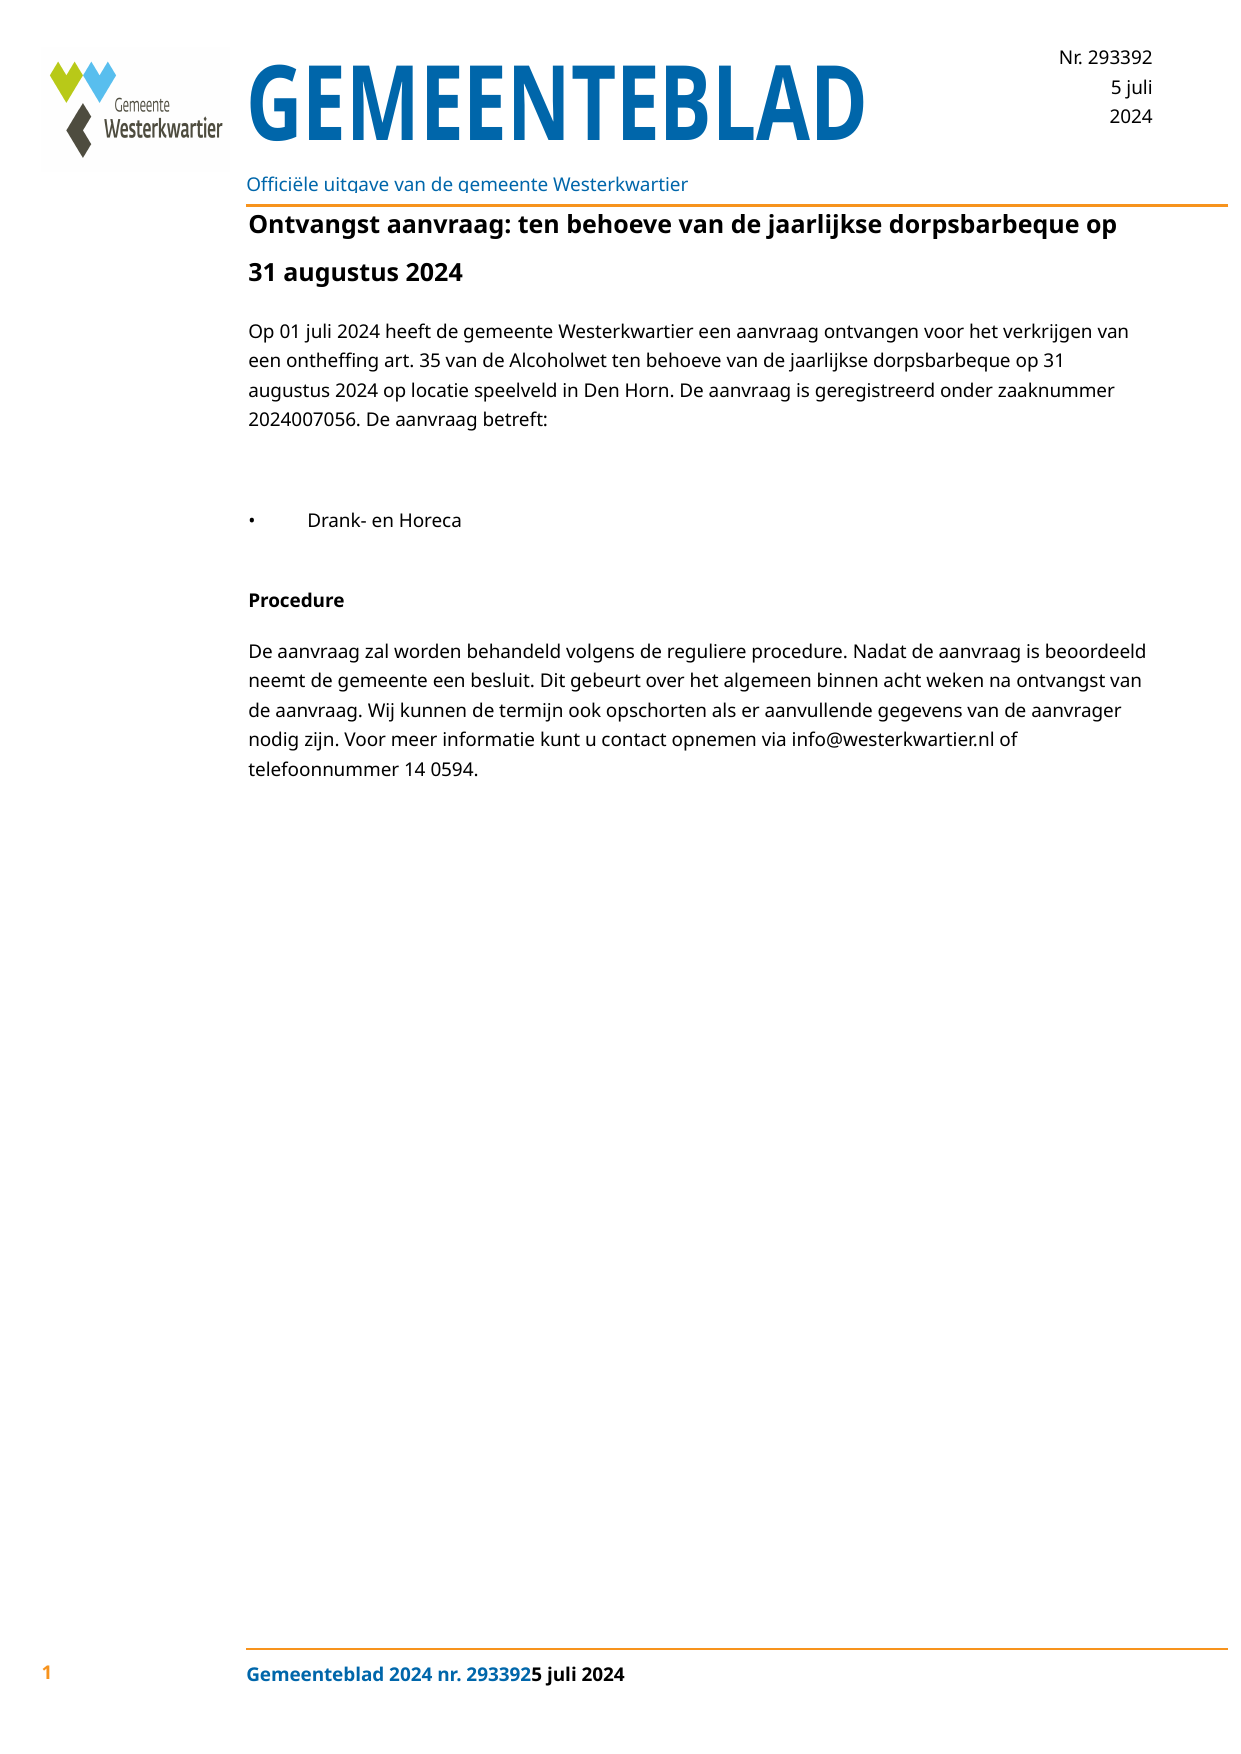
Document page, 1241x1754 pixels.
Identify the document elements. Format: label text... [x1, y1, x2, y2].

picture [41, 47, 231, 172]
text De aanvraag zal worden behandeld volgens de reguliere procedure. Nadat de aanvraag is beoordeeld neemt de gemeente een besluit. Dit gebeurt over het algemeen binnen acht weken na ontvangst van de aanvraag. Wij kunnen de termijn ook opschorten als er aanvullende gegevens van de aanvrager nodig zijn. Voor meer informatie kunt u contact opnemen via info@westerkwartier.nl of telefoonnummer 14 0594. [248, 638, 1152, 782]
text Op 01 juli 2024 heeft de gemeente Westerkwartier een aanvraag ontvangen voor het verkrijgen van een ontheffing art. 35 van de Alcoholwet ten behoeve van de jaarlijkse dorpsbarbeque op 31 augustus 2024 op locatie speelveld in Den Horn. De aanvraag is geregistreerd onder zaaknummer 2024007056. De aanvraag betreft: [248, 318, 1152, 432]
list Drank- en Horeca [248, 507, 1152, 533]
text Ontvangst aanvraag: ten behoeve van de jaarlijkse dorpsbarbeque op 31 augustus 2024 [248, 207, 1152, 288]
text Procedure [248, 587, 1152, 613]
